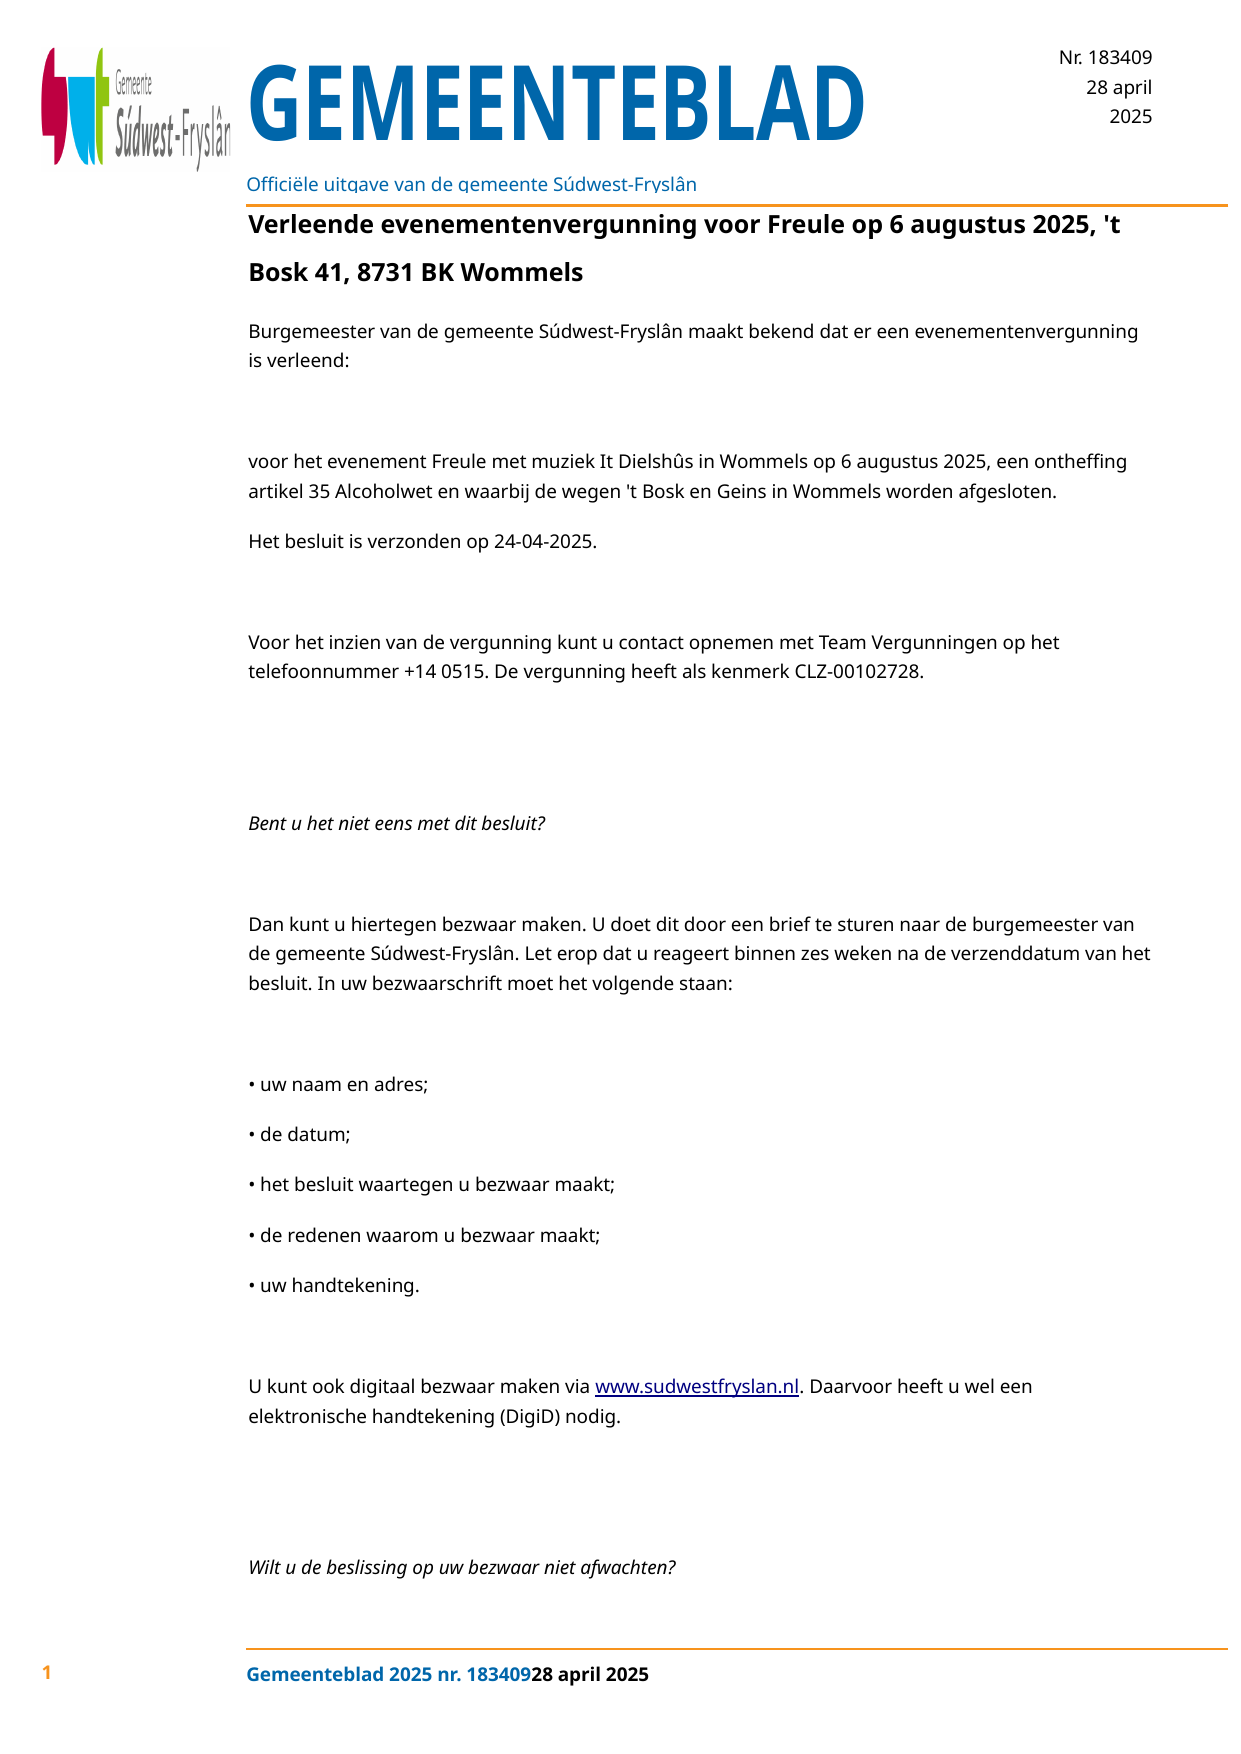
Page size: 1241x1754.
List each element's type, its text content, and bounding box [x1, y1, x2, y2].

text • de datum; [248, 1121, 1152, 1147]
text • uw handtekening. [248, 1272, 1152, 1298]
text • uw naam en adres; [248, 1071, 1152, 1097]
text • de redenen waarom u bezwaar maakt; [248, 1222, 1152, 1248]
text Burgemeester van de gemeente Súdwest-Fryslân maakt bekend dat er een evenementenvergunning is verleend: [248, 318, 1152, 373]
text voor het evenement Freule met muziek It Dielshûs in Wommels op 6 augustus 2025, een ontheffing artikel 35 Alcoholwet en waarbij de wegen 't Bosk en Geins in Wommels worden afgesloten. [248, 448, 1152, 504]
text Wilt u de beslissing op uw bezwaar niet afwachten? [248, 1554, 1152, 1580]
text • het besluit waartegen u bezwaar maakt; [248, 1172, 1152, 1197]
text Bent u het niet eens met dit besluit? [248, 810, 1152, 836]
picture [41, 47, 231, 172]
text U kunt ook digitaal bezwaar maken via www.sudwestfryslan.nl. Daarvoor heeft u wel een elektronische handtekening (DigiD) nodig. [248, 1373, 1152, 1429]
text Het besluit is verzonden op 24-04-2025. [248, 528, 1152, 554]
text Dan kunt u hiertegen bezwaar maken. U doet dit door een brief te sturen naar de burgemeester van de gemeente Súdwest-Fryslân. Let erop dat u reageert binnen zes weken na de verzenddatum van het besluit. In uw bezwaarschrift moet het volgende staan: [248, 911, 1152, 996]
text Voor het inzien van de vergunning kunt u contact opnemen met Team Vergunningen op het telefoonnummer +14 0515. De vergunning heeft als kenmerk CLZ-00102728. [248, 629, 1152, 684]
text Verleende evenementenvergunning voor Freule op 6 augustus 2025, 't Bosk 41, 8731 BK Wommels [248, 207, 1152, 288]
